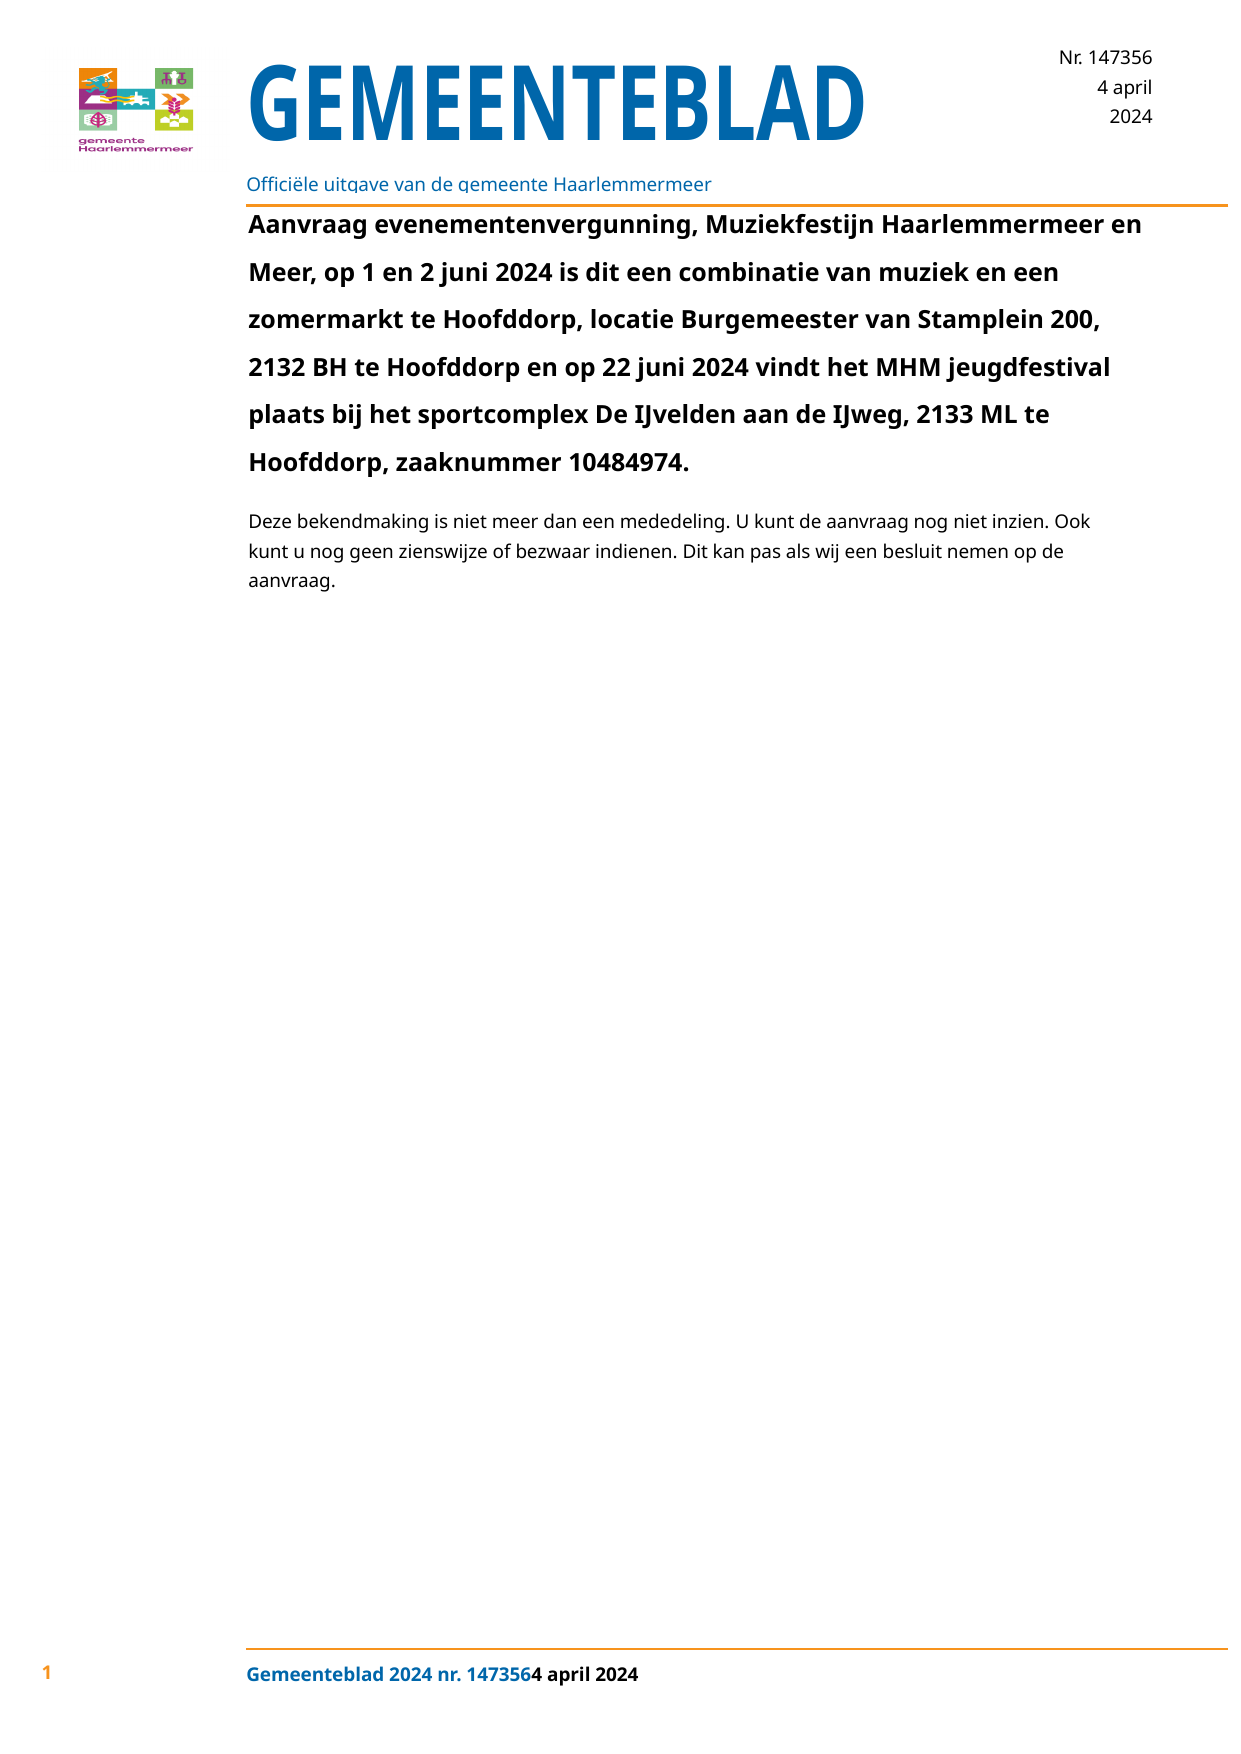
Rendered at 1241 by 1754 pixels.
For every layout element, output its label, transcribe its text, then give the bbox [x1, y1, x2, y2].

picture [41, 47, 231, 172]
text Deze bekendmaking is niet meer dan een mededeling. U kunt de aanvraag nog niet inzien. Ook kunt u nog geen zienswijze of bezwaar indienen. Dit kan pas als wij een besluit nemen op de aanvraag. [248, 508, 1152, 593]
text Aanvraag evenementenvergunning, Muziekfestijn Haarlemmermeer en Meer, op 1 en 2 juni 2024 is dit een combinatie van muziek en een zomermarkt te Hoofddorp, locatie Burgemeester van Stamplein 200, 2132 BH te Hoofddorp en op 22 juni 2024 vindt het MHM jeugdfestival plaats bij het sportcomplex De IJvelden aan de IJweg, 2133 ML te Hoofddorp, zaaknummer 10484974. [248, 207, 1152, 479]
